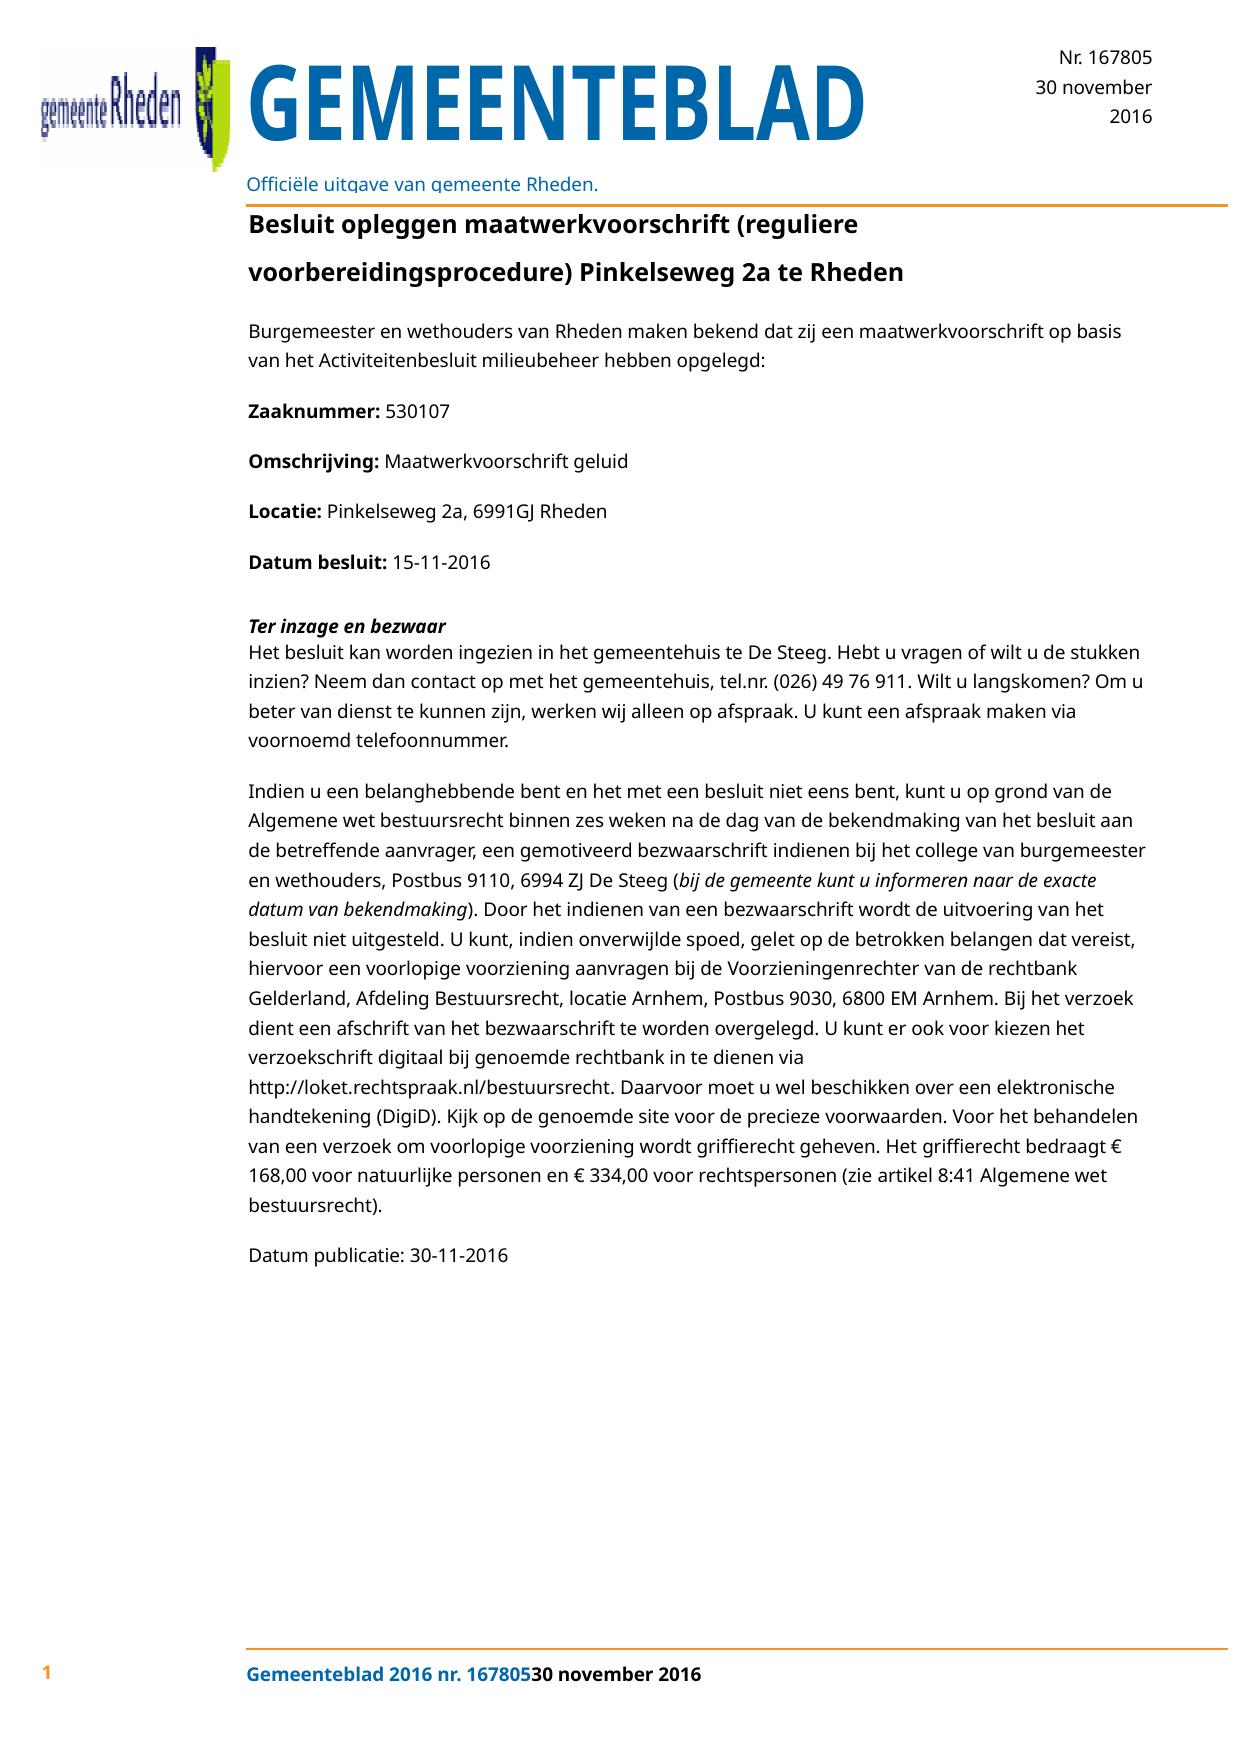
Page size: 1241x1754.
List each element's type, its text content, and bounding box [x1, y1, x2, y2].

text Omschrijving: Maatwerkvoorschrift geluid [248, 448, 1152, 474]
text Datum besluit: 15-11-2016 [248, 549, 1152, 575]
text Burgemeester en wethouders van Rheden maken bekend dat zij een maatwerkvoorschrift op basis van het Activiteitenbesluit milieubeheer hebben opgelegd: [248, 318, 1152, 373]
text Zaaknummer: 530107 [248, 398, 1152, 424]
text Het besluit kan worden ingezien in het gemeentehuis te De Steeg. Hebt u vragen of wilt u de stukken inzien? Neem dan contact op met het gemeentehuis, tel.nr. (026) 49 76 911. Wilt u langskomen? Om u beter van dienst te kunnen zijn, werken wij alleen op afspraak. U kunt een afspraak maken via voornoemd telefoonnummer. [248, 639, 1152, 753]
text Ter inzage en bezwaar [248, 613, 1152, 639]
text Indien u een belanghebbende bent en het met een besluit niet eens bent, kunt u op grond van de Algemene wet bestuursrecht binnen zes weken na de dag van de bekendmaking van het besluit aan de betreffende aanvrager, een gemotiveerd bezwaarschrift indienen bij het college van burgemeester en wethouders, Postbus 9110, 6994 ZJ De Steeg (bij de gemeente kunt u informeren naar de exacte datum van bekendmaking). Door het indienen van een bezwaarschrift wordt de uitvoering van het besluit niet uitgesteld. U kunt, indien onverwijlde spoed, gelet op de betrokken belangen dat vereist, hiervoor een voorlopige voorziening aanvragen bij de Voorzieningenrechter van de rechtbank Gelderland, Afdeling Bestuursrecht, locatie Arnhem, Postbus 9030, 6800 EM Arnhem. Bij het verzoek dient een afschrift van het bezwaarschrift te worden overgelegd. U kunt er ook voor kiezen het verzoekschrift digitaal bij genoemde rechtbank in te dienen via http://loket.rechtspraak.nl/bestuursrecht. Daarvoor moet u wel beschikken over een elektronische handtekening (DigiD). Kijk op de genoemde site voor de precieze voorwaarden. Voor het behandelen van een verzoek om voorlopige voorziening wordt griffierecht geheven. Het griffierecht bedraagt € 168,00 voor natuurlijke personen en € 334,00 voor rechtspersonen (zie artikel 8:41 Algemene wet bestuursrecht). [248, 778, 1152, 1218]
text Locatie: Pinkelseweg 2a, 6991GJ Rheden [248, 499, 1152, 524]
text Besluit opleggen maatwerkvoorschrift (reguliere voorbereidingsprocedure) Pinkelseweg 2a te Rheden [248, 207, 1152, 288]
text Datum publicatie: 30-11-2016 [248, 1243, 1152, 1268]
picture [41, 47, 231, 172]
